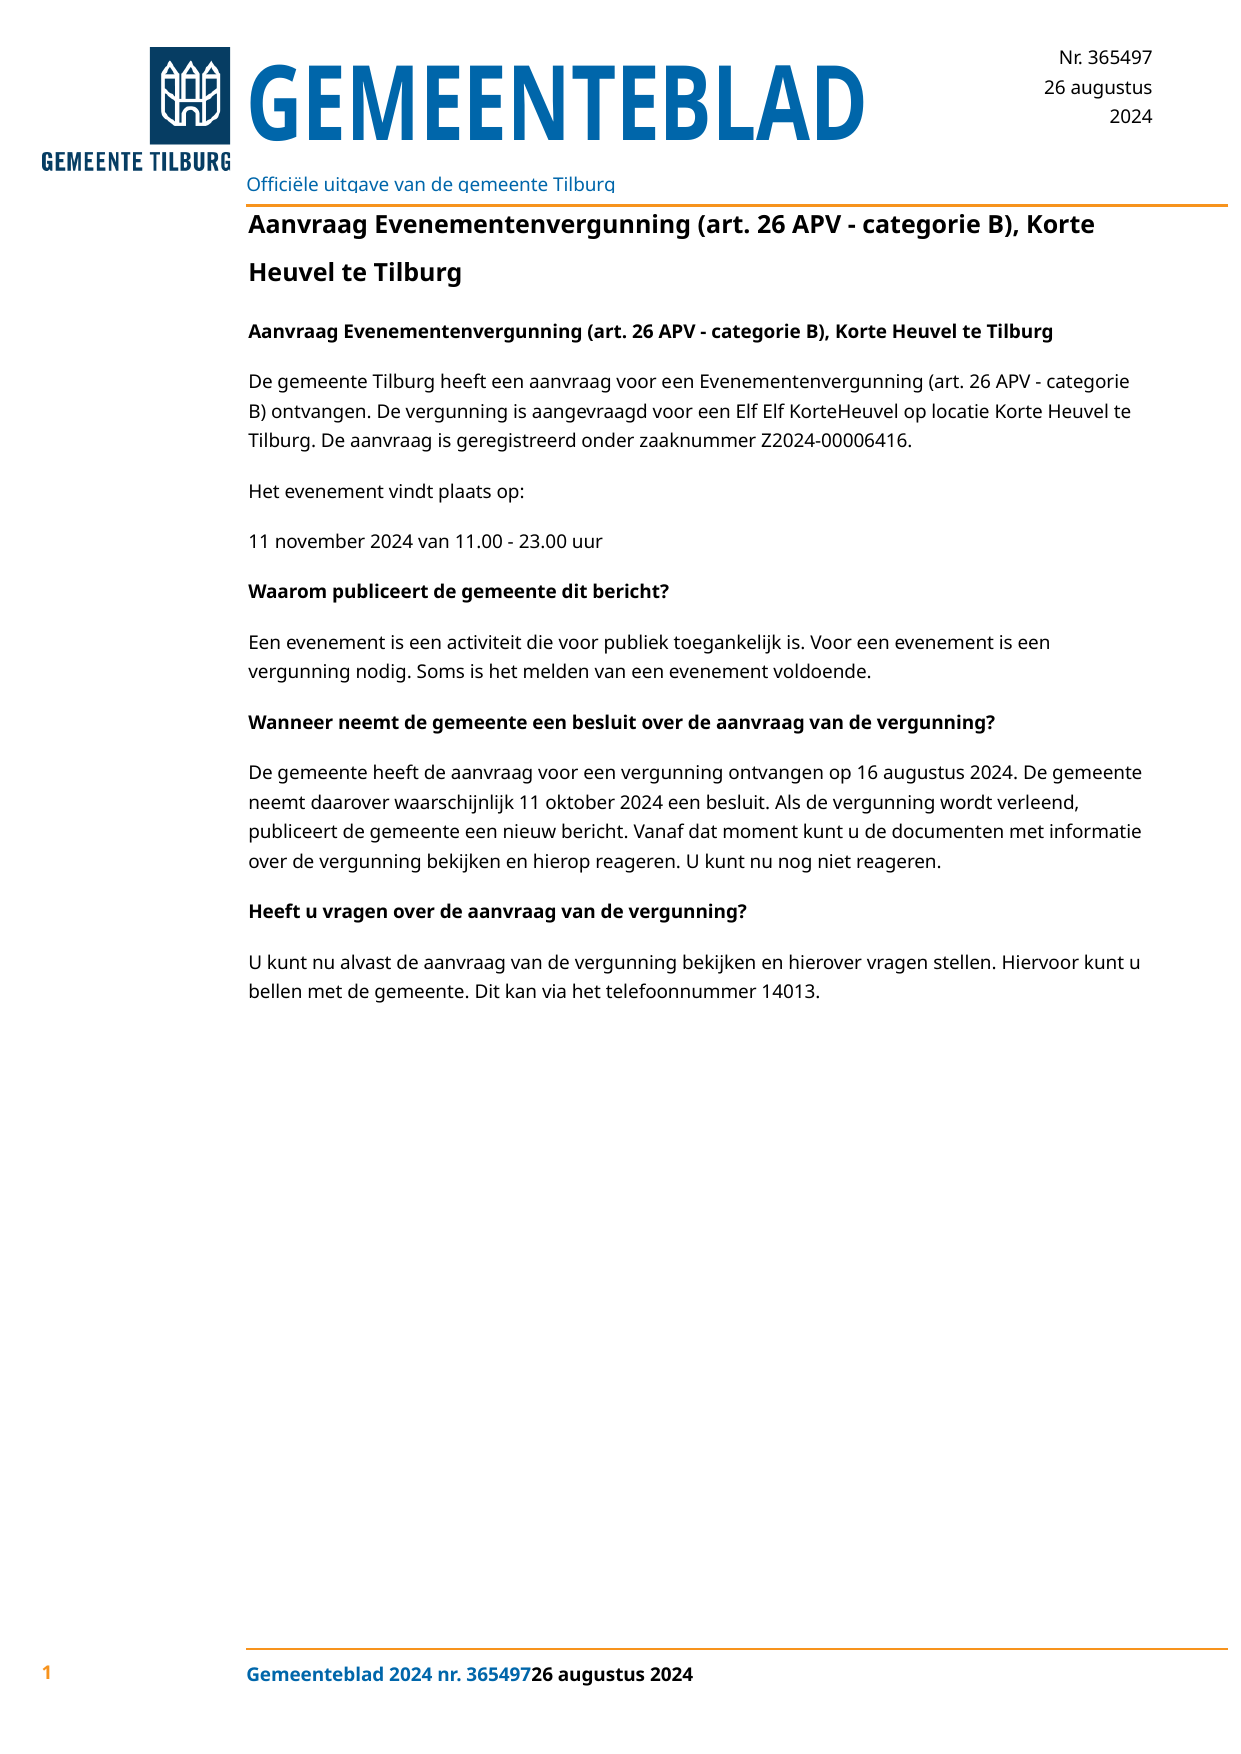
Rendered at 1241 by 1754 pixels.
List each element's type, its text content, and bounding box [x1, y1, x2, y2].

text De gemeente Tilburg heeft een aanvraag voor een Evenementenvergunning (art. 26 APV - categorie B) ontvangen. De vergunning is aangevraagd voor een Elf Elf KorteHeuvel op locatie Korte Heuvel te Tilburg. De aanvraag is geregistreerd onder zaaknummer Z2024-00006416. [248, 368, 1152, 453]
text Wanneer neemt de gemeente een besluit over de aanvraag van de vergunning? [248, 709, 1152, 735]
picture [41, 47, 231, 172]
text 11 november 2024 van 11.00 - 23.00 uur [248, 528, 1152, 554]
text Het evenement vindt plaats op: [248, 478, 1152, 504]
text Heeft u vragen over de aanvraag van de vergunning? [248, 899, 1152, 924]
text Aanvraag Evenementenvergunning (art. 26 APV - categorie B), Korte Heuvel te Tilburg [248, 318, 1152, 344]
text Een evenement is een activiteit die voor publiek toegankelijk is. Voor een evenement is een vergunning nodig. Soms is het melden van een evenement voldoende. [248, 629, 1152, 684]
text Waarom publiceert de gemeente dit bericht? [248, 579, 1152, 604]
text Aanvraag Evenementenvergunning (art. 26 APV - categorie B), Korte Heuvel te Tilburg [248, 207, 1152, 288]
text De gemeente heeft de aanvraag voor een vergunning ontvangen op 16 augustus 2024. De gemeente neemt daarover waarschijnlijk 11 oktober 2024 een besluit. Als de vergunning wordt verleend, publiceert de gemeente een nieuw bericht. Vanaf dat moment kunt u de documenten met informatie over de vergunning bekijken en hierop reageren. U kunt nu nog niet reageren. [248, 759, 1152, 874]
text U kunt nu alvast de aanvraag van de vergunning bekijken en hierover vragen stellen. Hiervoor kunt u bellen met de gemeente. Dit kan via het telefoonnummer 14013. [248, 949, 1152, 1004]
